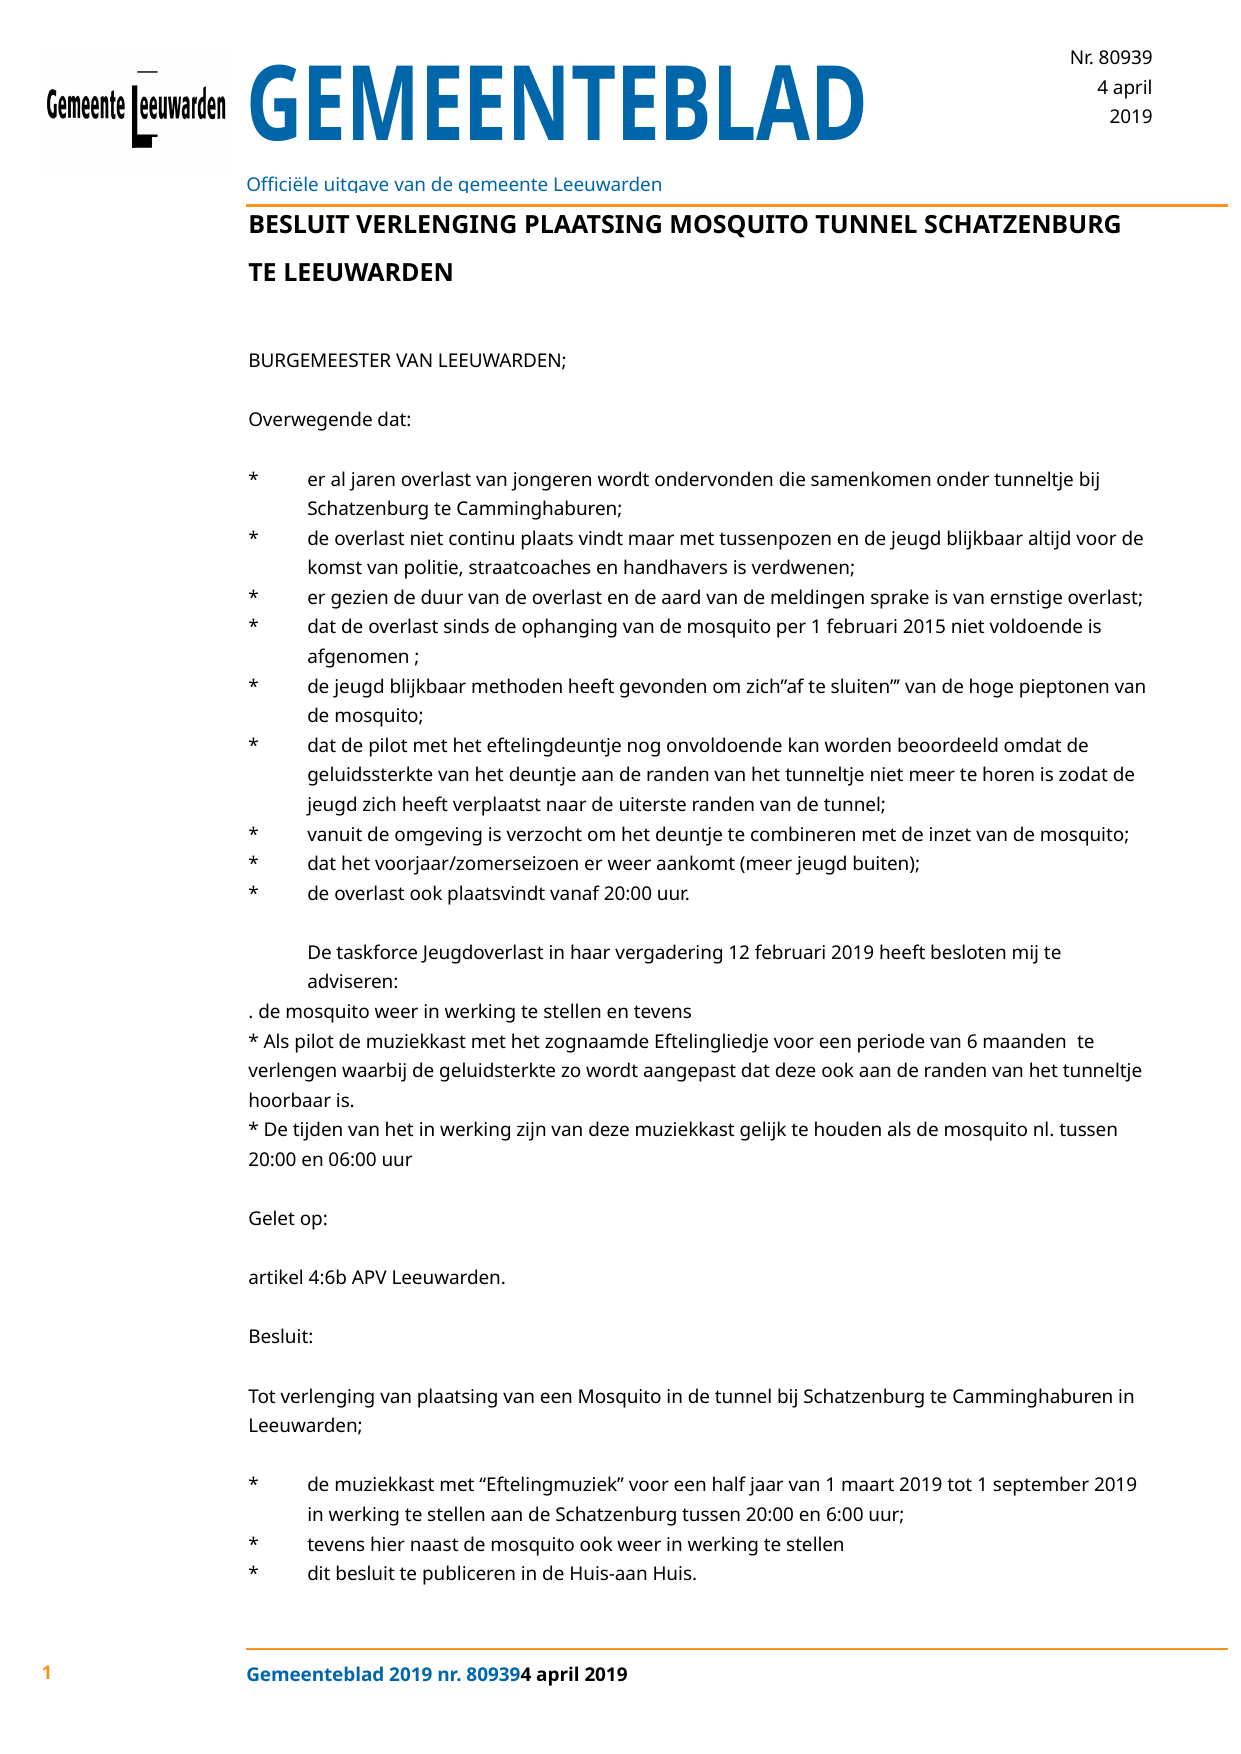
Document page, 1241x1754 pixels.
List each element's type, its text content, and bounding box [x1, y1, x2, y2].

text BESLUIT VERLENGING PLAATSING MOSQUITO TUNNEL SCHATZENBURG TE LEEUWARDEN [248, 207, 1152, 288]
text BURGEMEESTER VAN LEEUWARDEN; [248, 347, 1152, 373]
list de overlast niet continu plaats vindt maar met tussenpozen en de jeugd blijkbaar altijd voor de komst van politie, straatcoaches en handhavers is verdwenen; [248, 525, 1152, 580]
text Besluit: [248, 1324, 1152, 1349]
list De taskforce Jeugdoverlast in haar vergadering 12 februari 2019 heeft besloten mij te adviseren: [248, 939, 1152, 994]
picture [41, 47, 231, 172]
list er gezien de duur van de overlast en de aard van de meldingen sprake is van ernstige overlast; [248, 584, 1152, 610]
text . de mosquito weer in werking te stellen en tevens [248, 998, 1152, 1024]
list dit besluit te publiceren in de Huis-aan Huis. [248, 1560, 1152, 1586]
list de jeugd blijkbaar methoden heeft gevonden om zich”af te sluiten”’ van de hoge pieptonen van de mosquito; [248, 673, 1152, 728]
text artikel 4:6b APV Leeuwarden. [248, 1264, 1152, 1290]
list vanuit de omgeving is verzocht om het deuntje te combineren met de inzet van de mosquito; [248, 821, 1152, 847]
text * Als pilot de muziekkast met het zognaamde Eftelingliedje voor een periode van 6 maanden te verlengen waarbij de geluidsterkte zo wordt aangepast dat deze ook aan de randen van het tunneltje hoorbaar is. [248, 1028, 1152, 1113]
text Overwegende dat: [248, 407, 1152, 432]
text * De tijden van het in werking zijn van deze muziekkast gelijk te houden als de mosquito nl. tussen 20:00 en 06:00 uur [248, 1117, 1152, 1172]
text Tot verlenging van plaatsing van een Mosquito in de tunnel bij Schatzenburg te Camminghaburen in Leeuwarden; [248, 1383, 1152, 1438]
list de overlast ook plaatsvindt vanaf 20:00 uur. [248, 880, 1152, 906]
list tevens hier naast de mosquito ook weer in werking te stellen [248, 1531, 1152, 1557]
list de muziekkast met “Eftelingmuziek” voor een half jaar van 1 maart 2019 tot 1 september 2019 in werking te stellen aan de Schatzenburg tussen 20:00 en 6:00 uur; [248, 1472, 1152, 1527]
list dat de pilot met het eftelingdeuntje nog onvoldoende kan worden beoordeeld omdat de geluidssterkte van het deuntje aan de randen van het tunneltje niet meer te horen is zodat de jeugd zich heeft verplaatst naar de uiterste randen van de tunnel; [248, 732, 1152, 817]
list dat de overlast sinds de ophanging van de mosquito per 1 februari 2015 niet voldoende is afgenomen ; [248, 614, 1152, 669]
list dat het voorjaar/zomerseizoen er weer aankomt (meer jeugd buiten); [248, 850, 1152, 876]
list er al jaren overlast van jongeren wordt ondervonden die samenkomen onder tunneltje bij Schatzenburg te Camminghaburen; [248, 466, 1152, 521]
text Gelet op: [248, 1205, 1152, 1231]
